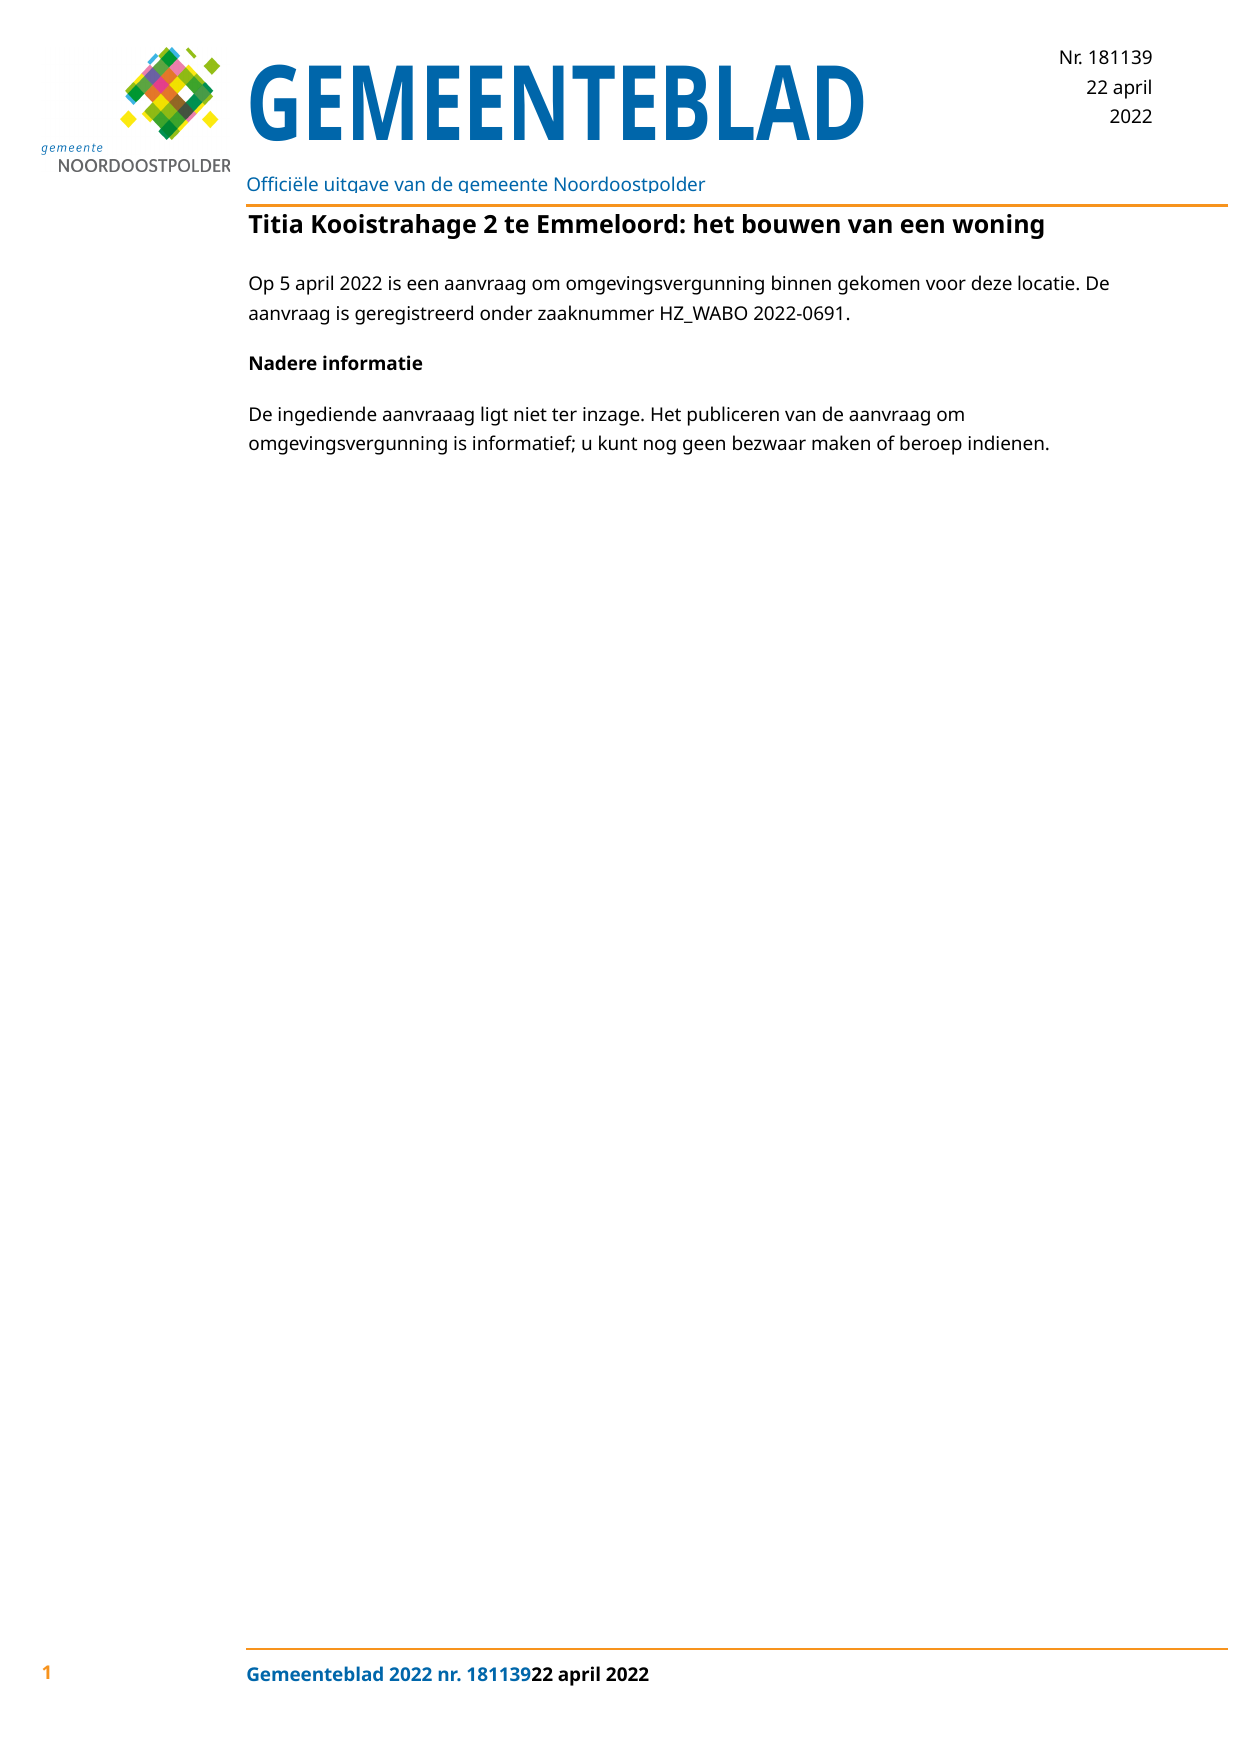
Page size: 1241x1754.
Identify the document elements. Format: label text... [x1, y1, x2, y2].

text Titia Kooistrahage 2 te Emmeloord: het bouwen van een woning [248, 207, 1152, 241]
text Nadere informatie [248, 350, 1152, 376]
text Op 5 april 2022 is een aanvraag om omgevingsvergunning binnen gekomen voor deze locatie. De aanvraag is geregistreerd onder zaaknummer HZ_WABO 2022-0691. [248, 270, 1152, 326]
picture [41, 47, 231, 172]
text De ingediende aanvraaag ligt niet ter inzage. Het publiceren van de aanvraag om omgevingsvergunning is informatief; u kunt nog geen bezwaar maken of beroep indienen. [248, 401, 1152, 456]
